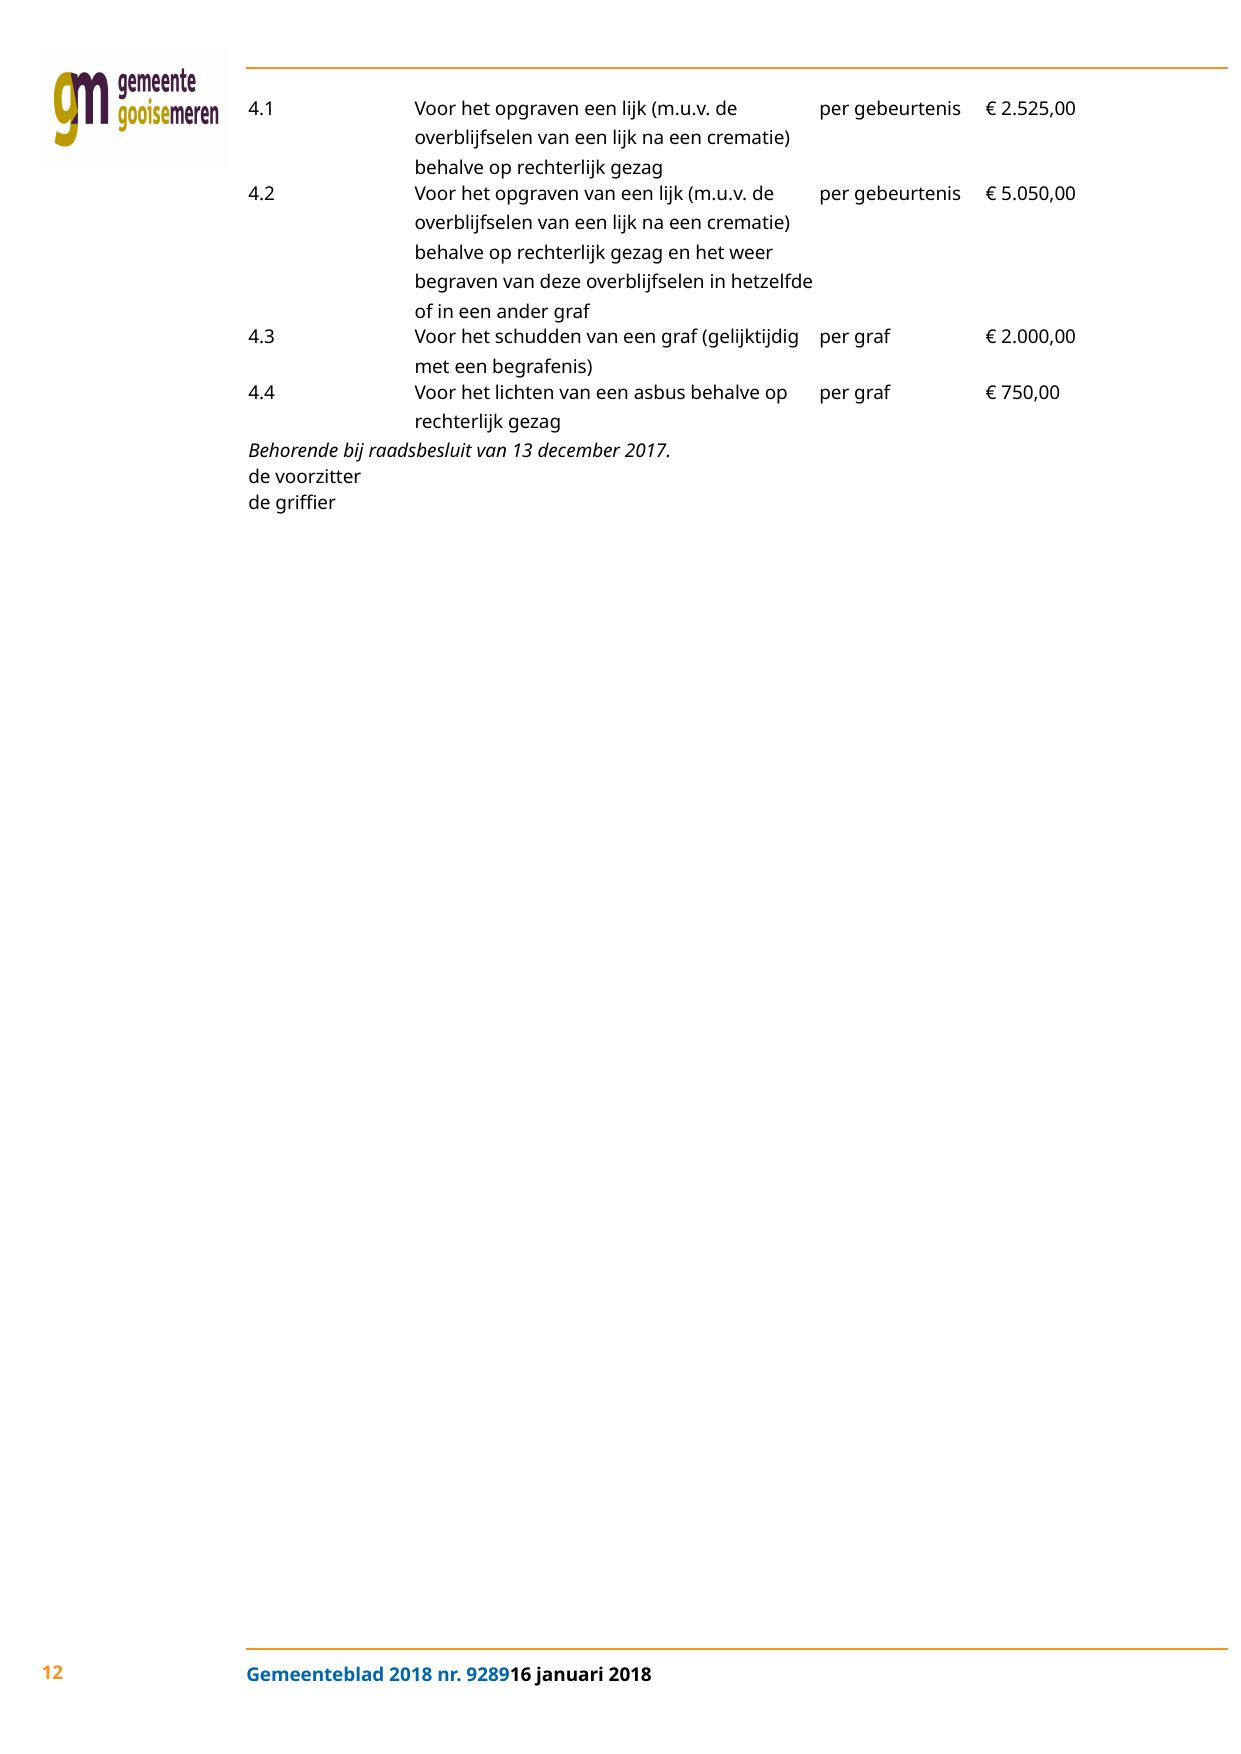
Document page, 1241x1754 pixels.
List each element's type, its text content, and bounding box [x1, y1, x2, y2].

table_cell € 2.525,00 [985, 95, 1152, 180]
text de voorzitter [248, 463, 1152, 489]
text de griffier [248, 489, 1152, 515]
table_cell Voor het schudden van een graf (gelijktijdig met een begrafenis) [414, 324, 819, 379]
table_cell 4.1 [248, 95, 414, 180]
table_cell Voor het opgraven een lijk (m.u.v. de overblijfselen van een lijk na een crematie) behalve op rechterlijk gezag [414, 95, 819, 180]
table_cell per gebeurtenis [819, 95, 985, 180]
table_cell € 5.050,00 [985, 180, 1152, 324]
table_cell Voor het opgraven van een lijk (m.u.v. de overblijfselen van een lijk na een crematie) behalve op rechterlijk gezag en het weer begraven van deze overblijfselen in hetzelfde of in een ander graf [414, 180, 819, 324]
text Behorende bij raadsbesluit van 13 december 2017. [248, 438, 1152, 463]
table_cell 4.3 [248, 324, 414, 379]
picture [41, 47, 231, 172]
table_cell Voor het lichten van een asbus behalve op rechterlijk gezag [414, 379, 819, 434]
table_cell per graf [819, 379, 985, 434]
table_cell 4.2 [248, 180, 414, 324]
table_cell € 750,00 [985, 379, 1152, 434]
table_cell 4.4 [248, 379, 414, 434]
table_cell per gebeurtenis [819, 180, 985, 324]
table_cell € 2.000,00 [985, 324, 1152, 379]
table_cell per graf [819, 324, 985, 379]
